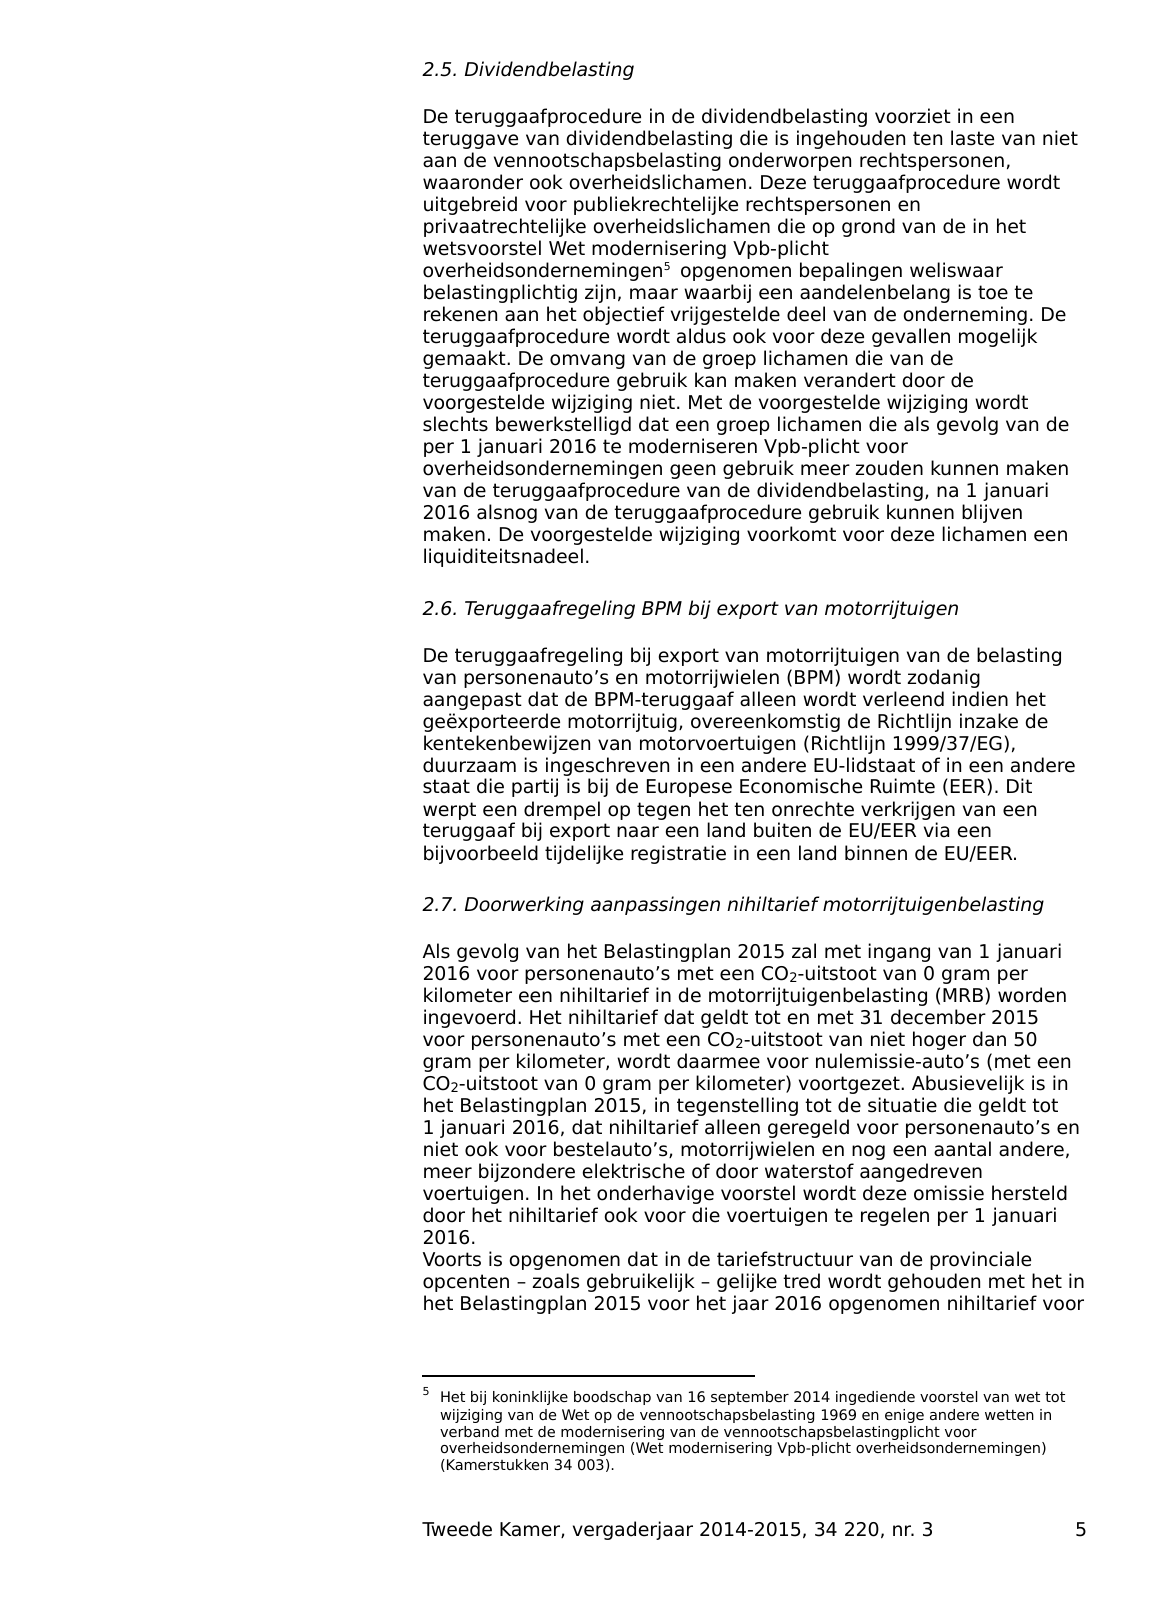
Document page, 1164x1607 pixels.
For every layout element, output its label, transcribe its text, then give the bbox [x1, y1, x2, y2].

subtitle 2.6. Teruggaafregeling BPM bij export van motorrijtuigen [422, 598, 1087, 619]
text Voorts is opgenomen dat in de tariefstructuur van de provinciale opcenten – zoals gebruikelijk – gelijke tred wordt gehouden met het in het Belastingplan 2015 voor het jaar 2016 opgenomen nihiltarief voor [422, 1249, 1087, 1315]
text De teruggaafregeling bij export van motorrijtuigen van de belasting van personenauto’s en motorrijwielen (BPM) wordt zodanig aangepast dat de BPM-teruggaaf alleen wordt verleend indien het geëxporteerde motorrijtuig, overeenkomstig de Richtlijn inzake de kentekenbewijzen van motorvoertuigen (Richtlijn 1999/37/EG), duurzaam is ingeschreven in een andere EU-lidstaat of in een andere staat die partij is bij de Europese Economische Ruimte (EER). Dit werpt een drempel op tegen het ten onrechte verkrijgen van een teruggaaf bij export naar een land buiten de EU/EER via een bijvoorbeeld tijdelijke registratie in een land binnen de EU/EER. [422, 644, 1087, 864]
text Als gevolg van het Belastingplan 2015 zal met ingang van 1 januari 2016 voor personenauto’s met een CO2-uitstoot van 0 gram per kilometer een nihiltarief in de motorrijtuigenbelasting (MRB) worden ingevoerd. Het nihiltarief dat geldt tot en met 31 december 2015 voor personenauto’s met een CO2-uitstoot van niet hoger dan 50 gram per kilometer, wordt daarmee voor nulemissie-auto’s (met een CO2-uitstoot van 0 gram per kilometer) voortgezet. Abusievelijk is in het Belastingplan 2015, in tegenstelling tot de situatie die geldt tot 1 januari 2016, dat nihiltarief alleen geregeld voor personenauto’s en niet ook voor bestelauto’s, motorrijwielen en nog een aantal andere, meer bijzondere elektrische of door waterstof aangedreven voertuigen. In het onderhavige voorstel wordt deze omissie hersteld door het nihiltarief ook voor die voertuigen te regelen per 1 januari 2016. [422, 941, 1087, 1249]
subtitle 2.5. Dividendbelasting [422, 59, 1087, 81]
text Het bij koninklijke boodschap van 16 september 2014 ingediende voorstel van wet tot wijziging van de Wet op de vennootschapsbelasting 1969 en enige andere wetten in verband met de modernisering van de vennootschapsbelastingplicht voor overheidsondernemingen (Wet modernisering Vpb-plicht overheidsondernemingen) (Kamerstukken 34 003). [422, 1385, 1087, 1474]
text De teruggaafprocedure in de dividendbelasting voorziet in een teruggave van dividendbelasting die is ingehouden ten laste van niet aan de vennootschapsbelasting onderworpen rechtspersonen, waaronder ook overheidslichamen. Deze teruggaafprocedure wordt uitgebreid voor publiekrechtelijke rechtspersonen en privaatrechtelijke overheidslichamen die op grond van de in het wetsvoorstel Wet modernisering Vpb-plicht overheidsondernemingen opgenomen bepalingen weliswaar belastingplichtig zijn, maar waarbij een aandelenbelang is toe te rekenen aan het objectief vrijgestelde deel van de onderneming. De teruggaafprocedure wordt aldus ook voor deze gevallen mogelijk gemaakt. De omvang van de groep lichamen die van de teruggaafprocedure gebruik kan maken verandert door de voorgestelde wijziging niet. Met de voorgestelde wijziging wordt slechts bewerkstelligd dat een groep lichamen die als gevolg van de per 1 januari 2016 te moderniseren Vpb-plicht voor overheidsondernemingen geen gebruik meer zouden kunnen maken van de teruggaafprocedure van de dividendbelasting, na 1 januari 2016 alsnog van de teruggaafprocedure gebruik kunnen blijven maken. De voorgestelde wijziging voorkomt voor deze lichamen een liquiditeitsnadeel. [422, 106, 1087, 568]
subtitle 2.7. Doorwerking aanpassingen nihiltarief motorrijtuigenbelasting [422, 894, 1087, 916]
